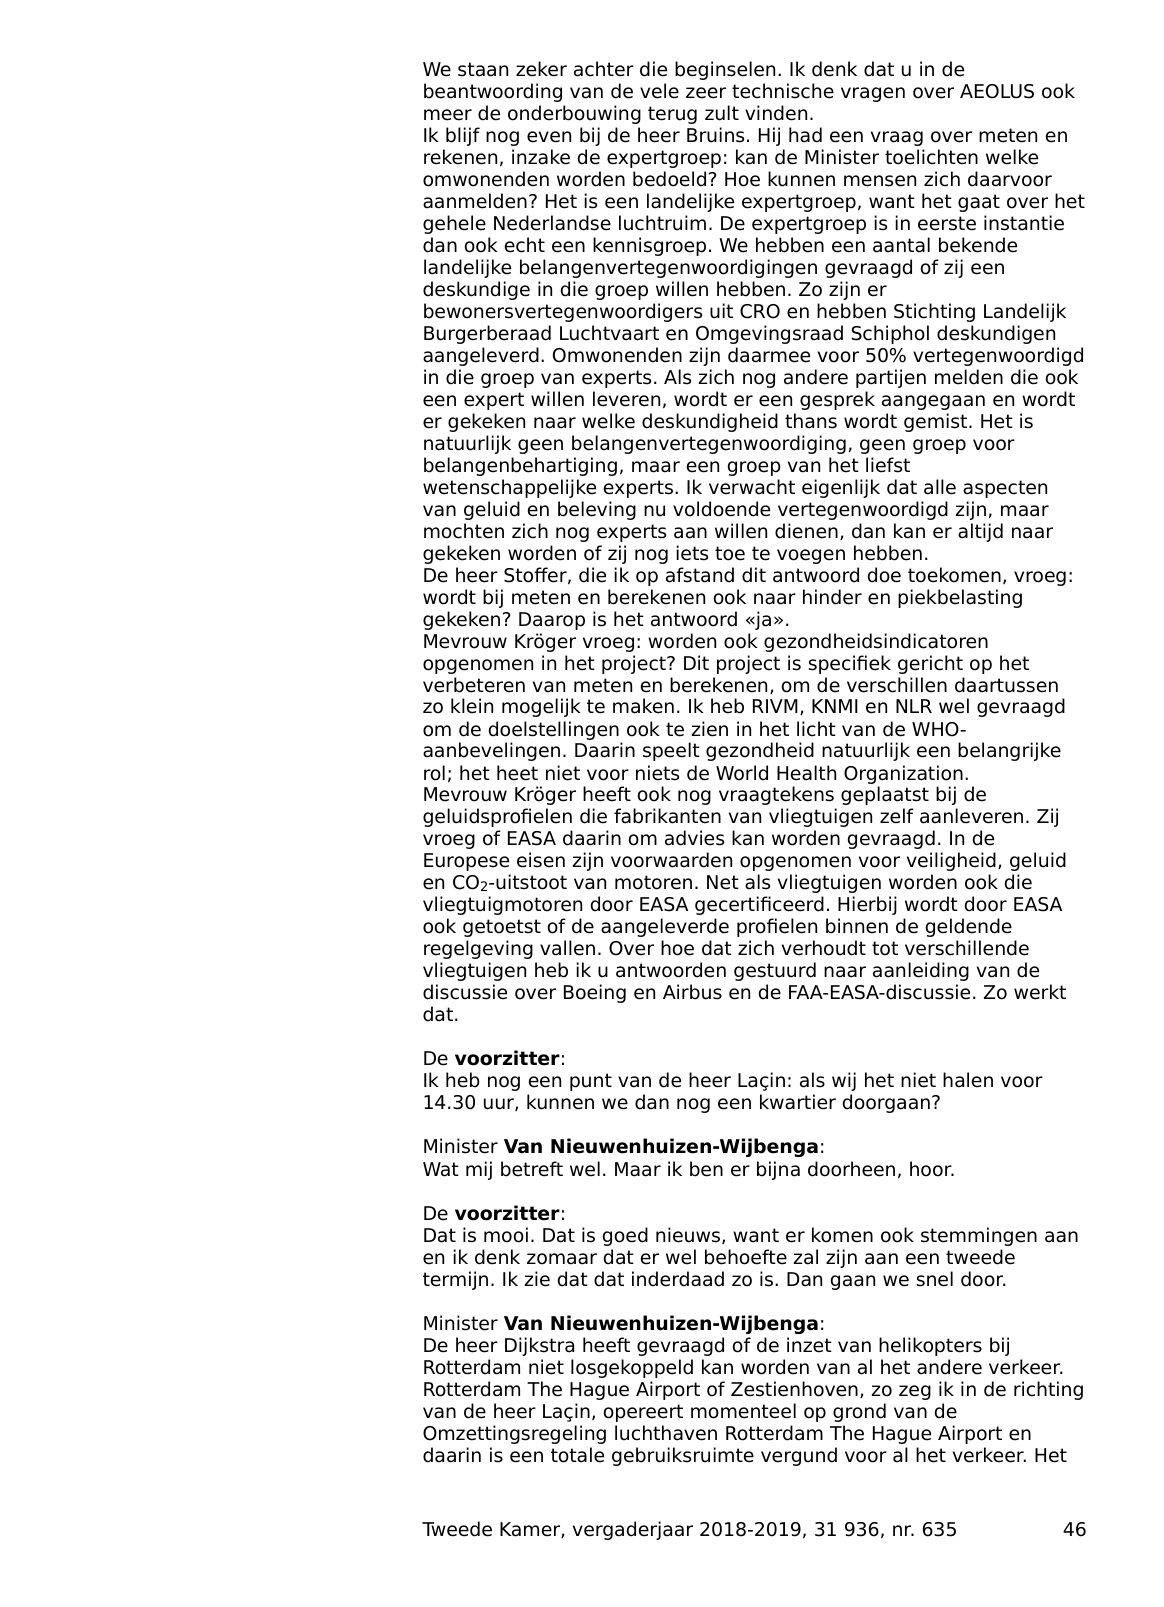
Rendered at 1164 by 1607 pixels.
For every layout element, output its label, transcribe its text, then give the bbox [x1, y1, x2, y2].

text Minister Van Nieuwenhuizen-Wijbenga: [422, 1136, 1087, 1158]
text De voorzitter: [422, 1203, 1087, 1224]
text Minister Van Nieuwenhuizen-Wijbenga: [422, 1313, 1087, 1335]
text De heer Stoffer, die ik op afstand dit antwoord doe toekomen, vroeg: wordt bij meten en berekenen ook naar hinder en piekbelasting gekeken? Daarop is het antwoord «ja». [422, 564, 1087, 631]
text De heer Dijkstra heeft gevraagd of de inzet van helikopters bij Rotterdam niet losgekoppeld kan worden van al het andere verkeer. Rotterdam The Hague Airport of Zestienhoven, zo zeg ik in de richting van de heer Laçin, opereert momenteel op grond van de Omzettingsregeling luchthaven Rotterdam The Hague Airport en daarin is een totale gebruiksruimte vergund voor al het verkeer. Het [422, 1335, 1087, 1467]
text Wat mij betreft wel. Maar ik ben er bijna doorheen, hoor. [422, 1158, 1087, 1180]
text De voorzitter: [422, 1048, 1087, 1070]
text Dat is mooi. Dat is goed nieuws, want er komen ook stemmingen aan en ik denk zomaar dat er wel behoefte zal zijn aan een tweede termijn. Ik zie dat dat inderdaad zo is. Dan gaan we snel door. [422, 1224, 1087, 1291]
text Mevrouw Kröger vroeg: worden ook gezondheidsindicatoren opgenomen in het project? Dit project is specifiek gericht op het verbeteren van meten en berekenen, om de verschillen daartussen zo klein mogelijk te maken. Ik heb RIVM, KNMI en NLR wel gevraagd om de doelstellingen ook te zien in het licht van de WHO-aanbevelingen. Daarin speelt gezondheid natuurlijk een belangrijke rol; het heet niet voor niets de World Health Organization. [422, 631, 1087, 784]
text We staan zeker achter die beginselen. Ik denk dat u in de beantwoording van de vele zeer technische vragen over AEOLUS ook meer de onderbouwing terug zult vinden. [422, 59, 1087, 125]
text Ik heb nog een punt van de heer Laçin: als wij het niet halen voor 14.30 uur, kunnen we dan nog een kwartier doorgaan? [422, 1070, 1087, 1114]
text Mevrouw Kröger heeft ook nog vraagtekens geplaatst bij de geluidsprofielen die fabrikanten van vliegtuigen zelf aanleveren. Zij vroeg of EASA daarin om advies kan worden gevraagd. In de Europese eisen zijn voorwaarden opgenomen voor veiligheid, geluid en CO2-uitstoot van motoren. Net als vliegtuigen worden ook die vliegtuigmotoren door EASA gecertificeerd. Hierbij wordt door EASA ook getoetst of de aangeleverde profielen binnen de geldende regelgeving vallen. Over hoe dat zich verhoudt tot verschillende vliegtuigen heb ik u antwoorden gestuurd naar aanleiding van de discussie over Boeing en Airbus en de FAA-EASA-discussie. Zo werkt dat. [422, 784, 1087, 1026]
text Ik blijf nog even bij de heer Bruins. Hij had een vraag over meten en rekenen, inzake de expertgroep: kan de Minister toelichten welke omwonenden worden bedoeld? Hoe kunnen mensen zich daarvoor aanmelden? Het is een landelijke expertgroep, want het gaat over het gehele Nederlandse luchtruim. De expertgroep is in eerste instantie dan ook echt een kennisgroep. We hebben een aantal bekende landelijke belangenvertegenwoordigingen gevraagd of zij een deskundige in die groep willen hebben. Zo zijn er bewonersvertegenwoordigers uit CRO en hebben Stichting Landelijk Burgerberaad Luchtvaart en Omgevingsraad Schiphol deskundigen aangeleverd. Omwonenden zijn daarmee voor 50% vertegenwoordigd in die groep van experts. Als zich nog andere partijen melden die ook een expert willen leveren, wordt er een gesprek aangegaan en wordt er gekeken naar welke deskundigheid thans wordt gemist. Het is natuurlijk geen belangenvertegenwoordiging, geen groep voor belangenbehartiging, maar een groep van het liefst wetenschappelijke experts. Ik verwacht eigenlijk dat alle aspecten van geluid en beleving nu voldoende vertegenwoordigd zijn, maar mochten zich nog experts aan willen dienen, dan kan er altijd naar gekeken worden of zij nog iets toe te voegen hebben. [422, 125, 1087, 564]
